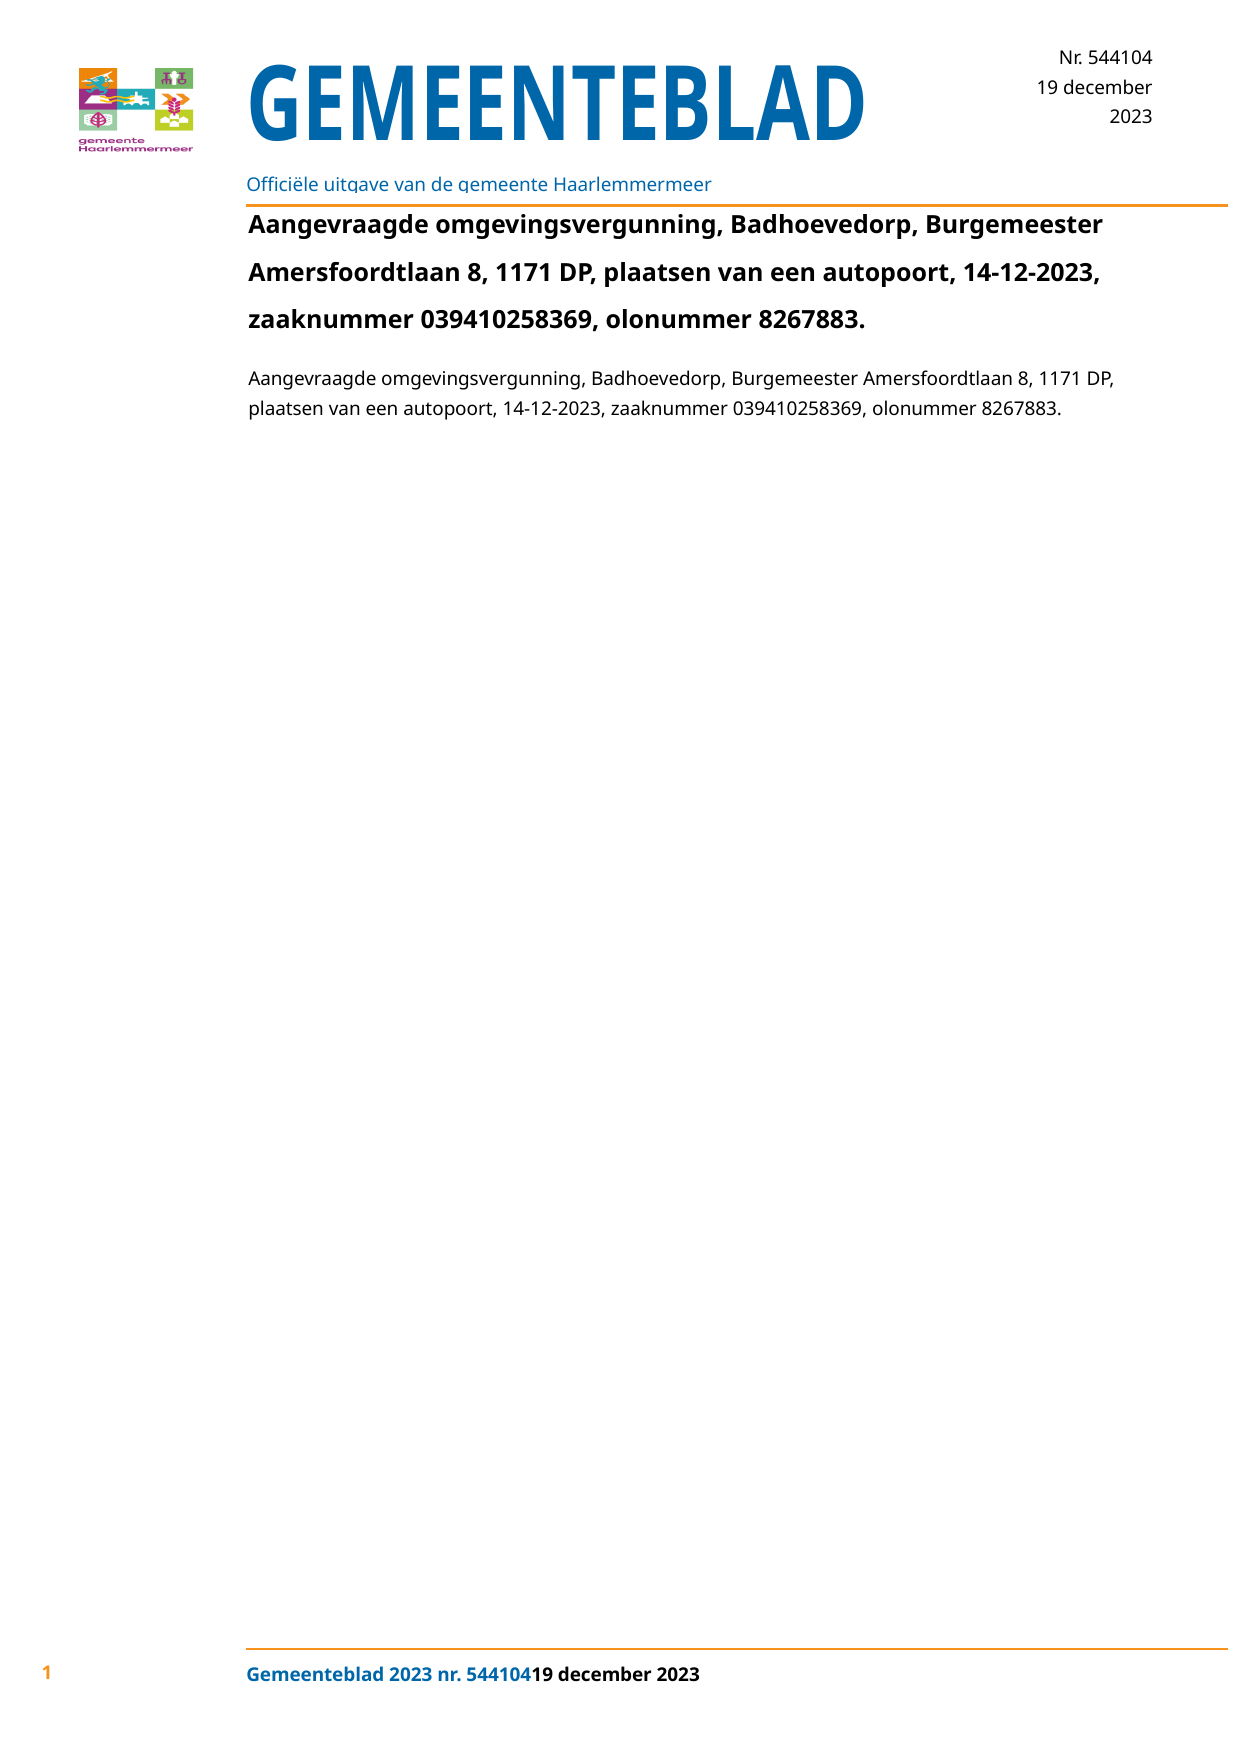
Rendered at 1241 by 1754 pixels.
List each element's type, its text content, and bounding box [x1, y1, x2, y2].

text Aangevraagde omgevingsvergunning, Badhoevedorp, Burgemeester Amersfoordtlaan 8, 1171 DP, plaatsen van een autopoort, 14-12-2023, zaaknummer 039410258369, olonummer 8267883. [248, 366, 1152, 421]
picture [41, 47, 231, 172]
text Aangevraagde omgevingsvergunning, Badhoevedorp, Burgemeester Amersfoordtlaan 8, 1171 DP, plaatsen van een autopoort, 14-12-2023, zaaknummer 039410258369, olonummer 8267883. [248, 207, 1152, 336]
